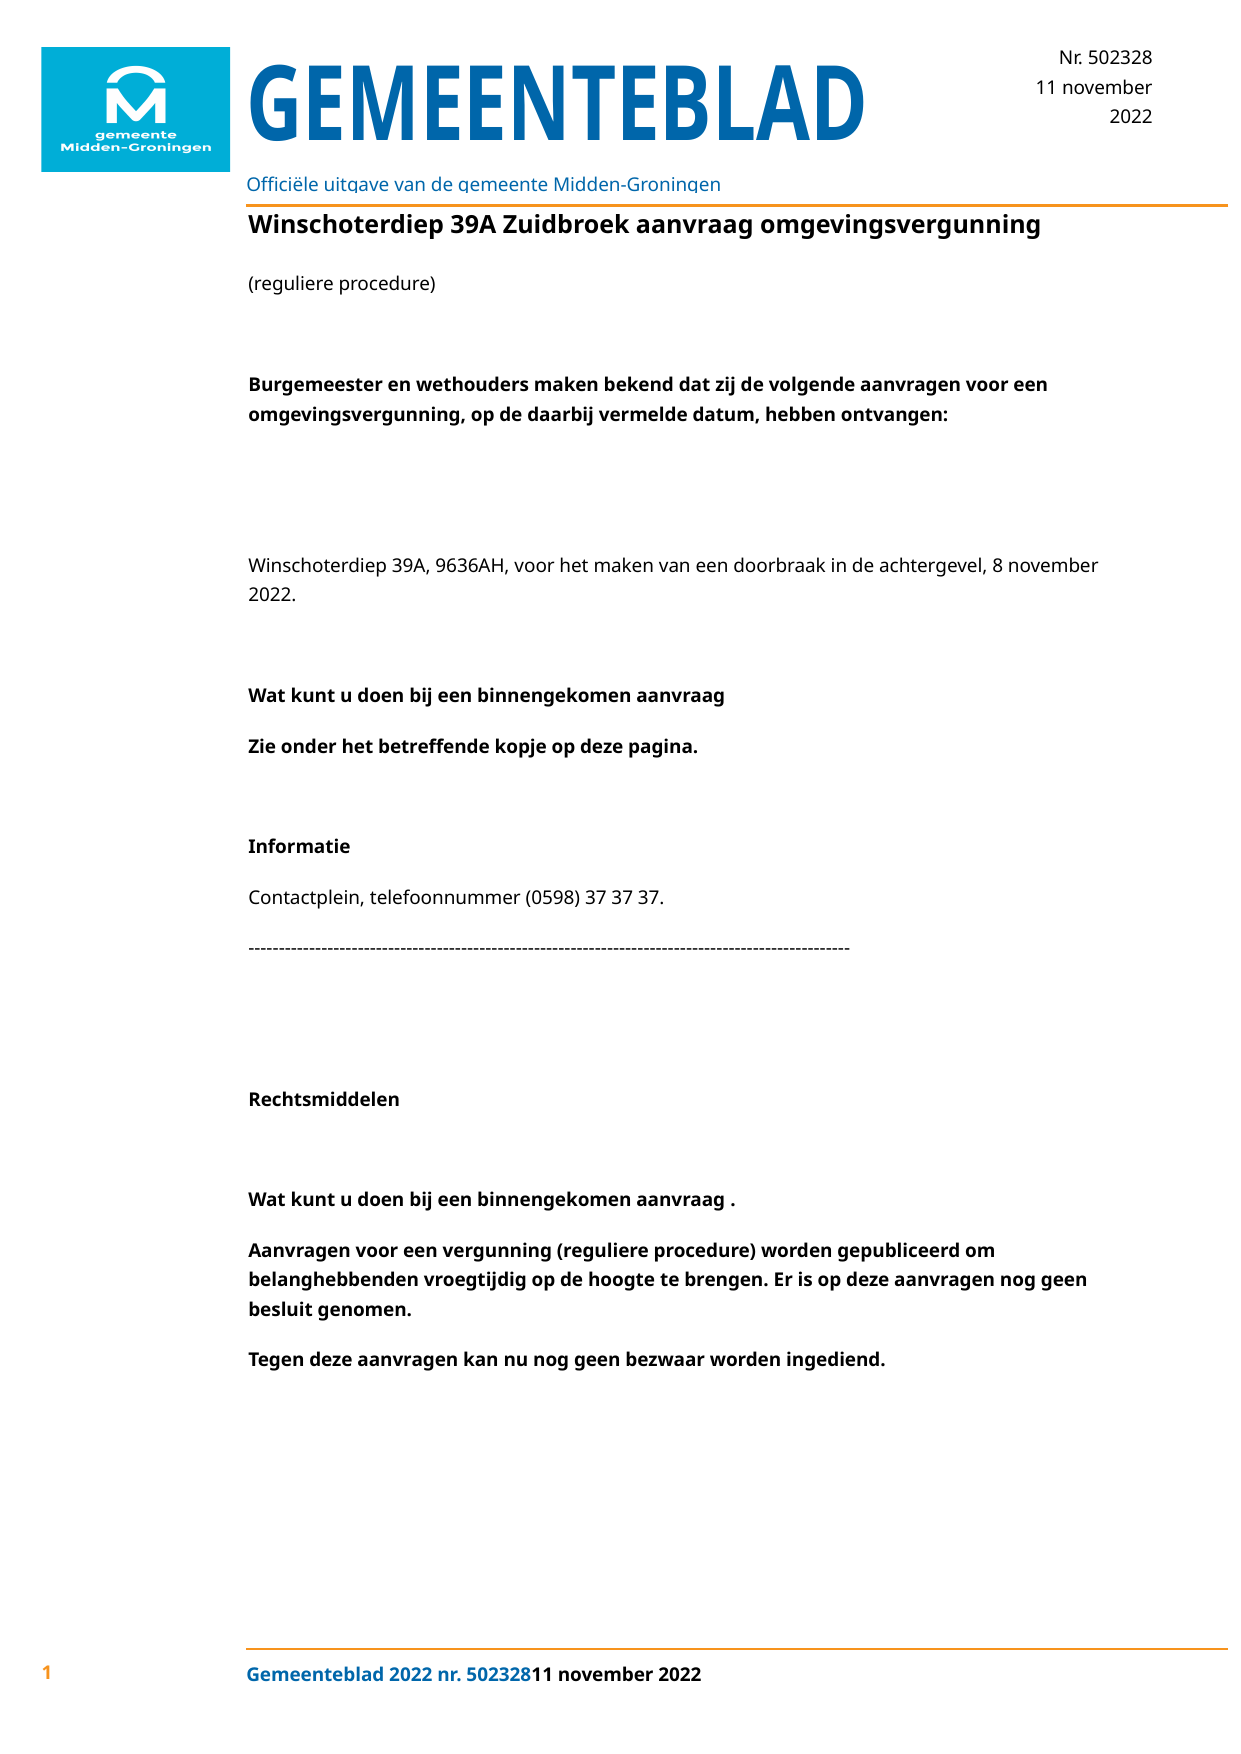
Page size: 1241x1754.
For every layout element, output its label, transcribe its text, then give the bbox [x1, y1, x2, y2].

text Tegen deze aanvragen kan nu nog geen bezwaar worden ingediend. [248, 1347, 1152, 1372]
text Burgemeester en wethouders maken bekend dat zij de volgende aanvragen voor een omgevingsvergunning, op de daarbij vermelde datum, hebben ontvangen: [248, 371, 1152, 426]
text (reguliere procedure) [248, 270, 1152, 296]
text Wat kunt u doen bij een binnengekomen aanvraag [248, 682, 1152, 708]
picture [184, 146, 190, 153]
text Zie onder het betreffende kopje op deze pagina. [248, 733, 1152, 758]
picture [108, 66, 164, 82]
text Aanvragen voor een vergunning (reguliere procedure) worden gepubliceerd om belanghebbenden vroegtijdig op de hoogte te brengen. Er is op deze aanvragen nog geen besluit genomen. [248, 1237, 1152, 1322]
text Contactplein, telefoonnummer (0598) 37 37 37. [248, 884, 1152, 910]
picture [107, 89, 165, 122]
text Rechtsmiddelen [248, 1086, 1152, 1111]
text Wat kunt u doen bij een binnengekomen aanvraag . [248, 1187, 1152, 1212]
text Winschoterdiep 39A Zuidbroek aanvraag omgevingsvergunning [248, 207, 1152, 241]
text --------------------------------------------------------------------------------------------------- [248, 934, 1152, 960]
text Winschoterdiep 39A, 9636AH, voor het maken van een doorbraak in de achtergevel, 8 november 2022. [248, 552, 1152, 607]
text Informatie [248, 834, 1152, 859]
